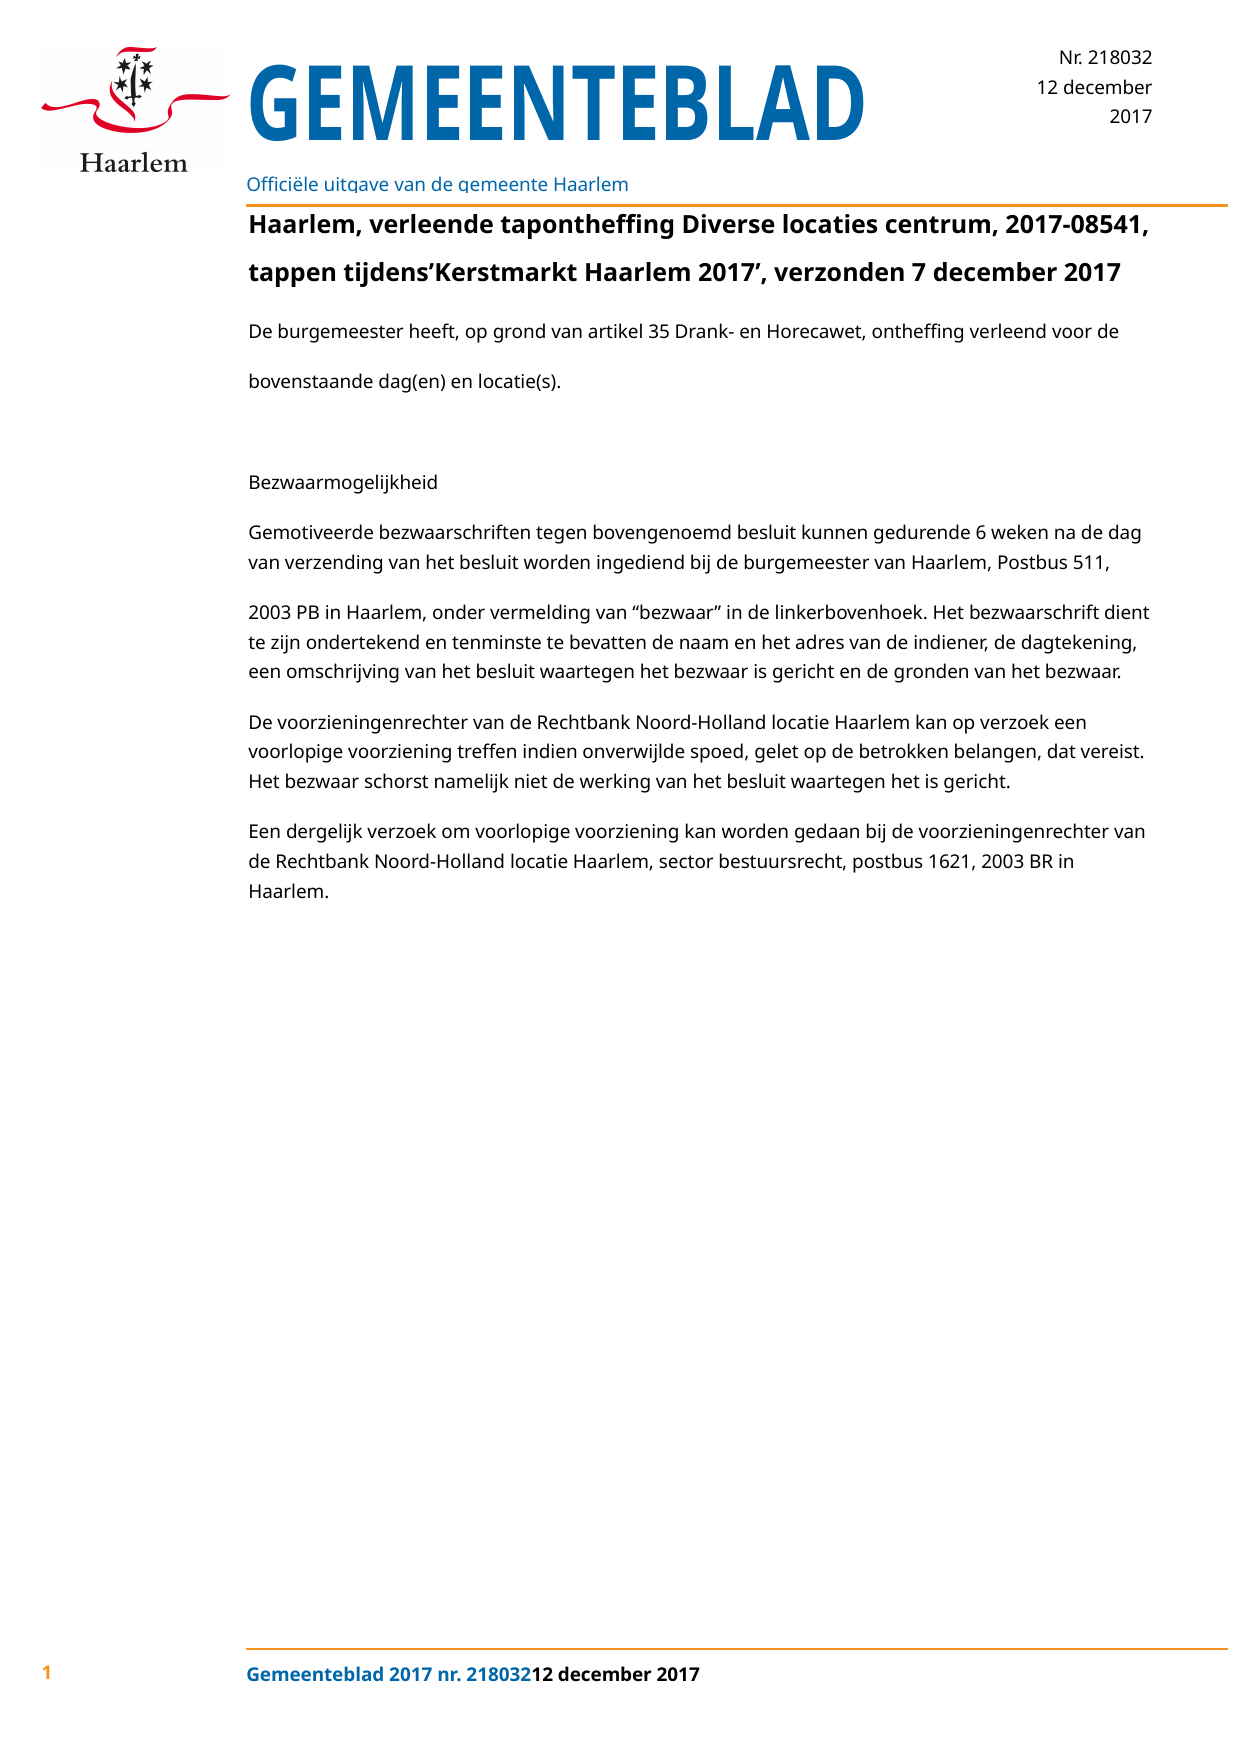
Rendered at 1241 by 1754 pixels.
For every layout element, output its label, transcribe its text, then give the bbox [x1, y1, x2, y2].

text De voorzieningenrechter van de Rechtbank Noord-Holland locatie Haarlem kan op verzoek een voorlopige voorziening treffen indien onverwijlde spoed, gelet op de betrokken belangen, dat vereist. Het bezwaar schorst namelijk niet de werking van het besluit waartegen het is gericht. [248, 709, 1152, 794]
text Haarlem, verleende tapontheffing Diverse locaties centrum, 2017-08541, tappen tijdens’Kerstmarkt Haarlem 2017’, verzonden 7 december 2017 [248, 207, 1152, 288]
text Gemotiveerde bezwaarschriften tegen bovengenoemd besluit kunnen gedurende 6 weken na de dag van verzending van het besluit worden ingediend bij de burgemeester van Haarlem, Postbus 511, [248, 519, 1152, 575]
text bovenstaande dag(en) en locatie(s). [248, 368, 1152, 394]
picture [41, 47, 231, 172]
text De burgemeester heeft, op grond van artikel 35 Drank- en Horecawet, ontheffing verleend voor de [248, 318, 1152, 344]
text 2003 PB in Haarlem, onder vermelding van “bezwaar” in de linkerbovenhoek. Het bezwaarschrift dient te zijn ondertekend en tenminste te bevatten de naam en het adres van de indiener, de dagtekening, een omschrijving van het besluit waartegen het bezwaar is gericht en de gronden van het bezwaar. [248, 599, 1152, 684]
text Een dergelijk verzoek om voorlopige voorziening kan worden gedaan bij de voorzieningenrechter van de Rechtbank Noord-Holland locatie Haarlem, sector bestuursrecht, postbus 1621, 2003 BR in Haarlem. [248, 819, 1152, 904]
text Bezwaarmogelijkheid [248, 469, 1152, 495]
